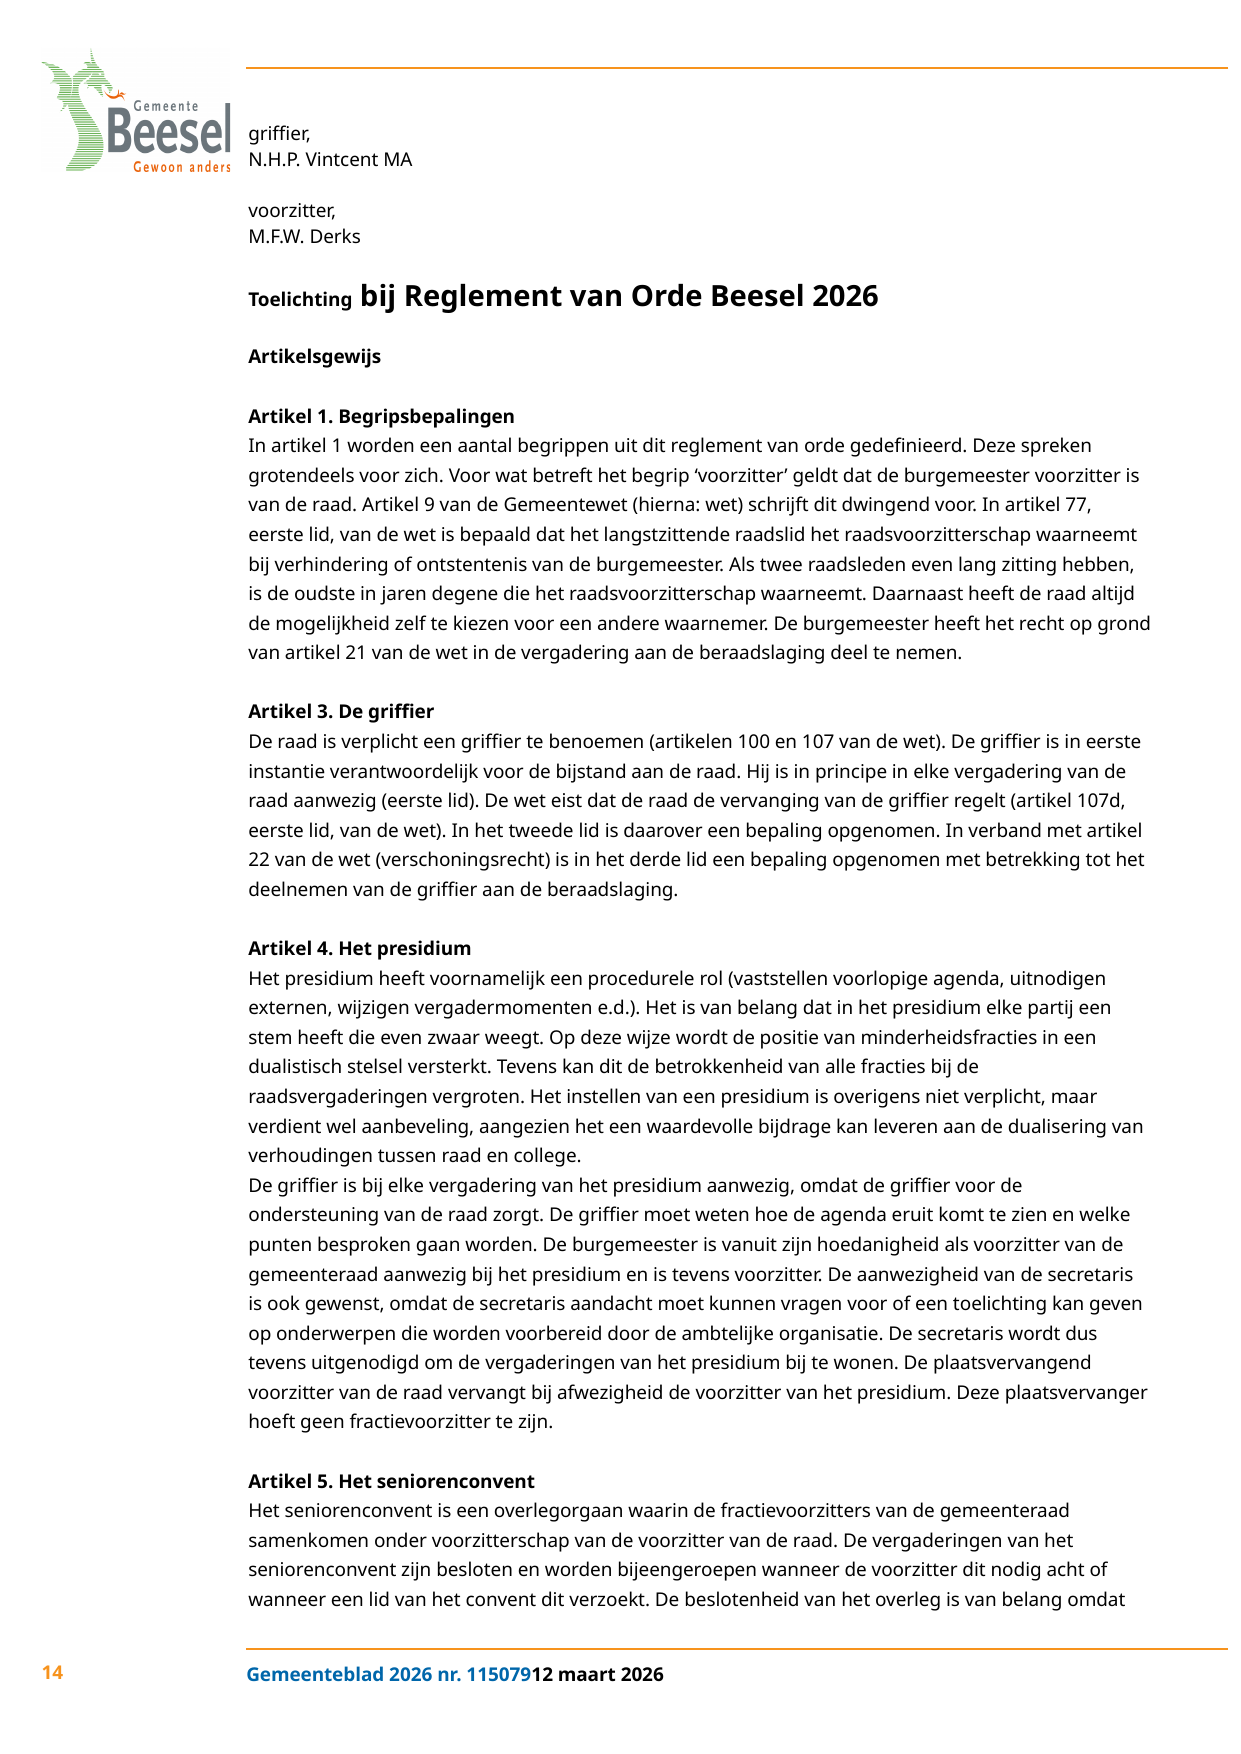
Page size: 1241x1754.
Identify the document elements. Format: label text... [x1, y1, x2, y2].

text griffier, [248, 121, 1152, 146]
text Artikel 5. Het seniorenconvent [248, 1468, 1152, 1494]
text Artikelsgewijs [248, 344, 1152, 369]
text Artikel 3. De griffier [248, 699, 1152, 724]
text Artikel 1. Begripsbepalingen [248, 403, 1152, 429]
text Artikel 4. Het presidium [248, 935, 1152, 961]
text Toelichting bij Reglement van Orde Beesel 2026 [248, 275, 1152, 314]
text voorzitter, [248, 198, 1152, 223]
text De raad is verplicht een griffier te benoemen (artikelen 100 en 107 van de wet). De griffier is in eerste instantie verantwoordelijk voor de bijstand aan de raad. Hij is in principe in elke vergadering van de raad aanwezig (eerste lid). De wet eist dat de raad de vervanging van de griffier regelt (artikel 107d, eerste lid, van de wet). In het tweede lid is daarover een bepaling opgenomen. In verband met artikel 22 van de wet (verschoningsrecht) is in het derde lid een bepaling opgenomen met betrekking tot het deelnemen van de griffier aan de beraadslaging. [248, 728, 1152, 902]
text Het seniorenconvent is een overlegorgaan waarin de fractievoorzitters van de gemeenteraad samenkomen onder voorzitterschap van de voorzitter van de raad. De vergaderingen van het seniorenconvent zijn besloten en worden bijeengeroepen wanneer de voorzitter dit nodig acht of wanneer een lid van het convent dit verzoekt. De beslotenheid van het overleg is van belang omdat [248, 1497, 1152, 1612]
text M.F.W. Derks [248, 223, 1152, 249]
text In artikel 1 worden een aantal begrippen uit dit reglement van orde gedefinieerd. Deze spreken grotendeels voor zich. Voor wat betreft het begrip ‘voorzitter’ geldt dat de burgemeester voorzitter is van de raad. Artikel 9 van de Gemeentewet (hierna: wet) schrijft dit dwingend voor. In artikel 77, eerste lid, van de wet is bepaald dat het langstzittende raadslid het raadsvoorzitterschap waarneemt bij verhindering of ontstentenis van de burgemeester. Als twee raadsleden even lang zitting hebben, is de oudste in jaren degene die het raadsvoorzitterschap waarneemt. Daarnaast heeft de raad altijd de mogelijkheid zelf te kiezen voor een andere waarnemer. De burgemeester heeft het recht op grond van artikel 21 van de wet in de vergadering aan de beraadslaging deel te nemen. [248, 432, 1152, 665]
text De griffier is bij elke vergadering van het presidium aanwezig, omdat de griffier voor de ondersteuning van de raad zorgt. De griffier moet weten hoe de agenda eruit komt te zien en welke punten besproken gaan worden. De burgemeester is vanuit zijn hoedanigheid als voorzitter van de gemeenteraad aanwezig bij het presidium en is tevens voorzitter. De aanwezigheid van de secretaris is ook gewenst, omdat de secretaris aandacht moet kunnen vragen voor of een toelichting kan geven op onderwerpen die worden voorbereid door de ambtelijke organisatie. De secretaris wordt dus tevens uitgenodigd om de vergaderingen van het presidium bij te wonen. De plaatsvervangend voorzitter van de raad vervangt bij afwezigheid de voorzitter van het presidium. Deze plaatsvervanger hoeft geen fractievoorzitter te zijn. [248, 1172, 1152, 1434]
text Het presidium heeft voornamelijk een procedurele rol (vaststellen voorlopige agenda, uitnodigen externen, wijzigen vergadermomenten e.d.). Het is van belang dat in het presidium elke partij een stem heeft die even zwaar weegt. Op deze wijze wordt de positie van minderheidsfracties in een dualistisch stelsel versterkt. Tevens kan dit de betrokkenheid van alle fracties bij de raadsvergaderingen vergroten. Het instellen van een presidium is overigens niet verplicht, maar verdient wel aanbeveling, aangezien het een waardevolle bijdrage kan leveren aan de dualisering van verhoudingen tussen raad en college. [248, 965, 1152, 1168]
text N.H.P. Vintcent MA [248, 146, 1152, 172]
picture [41, 47, 231, 172]
